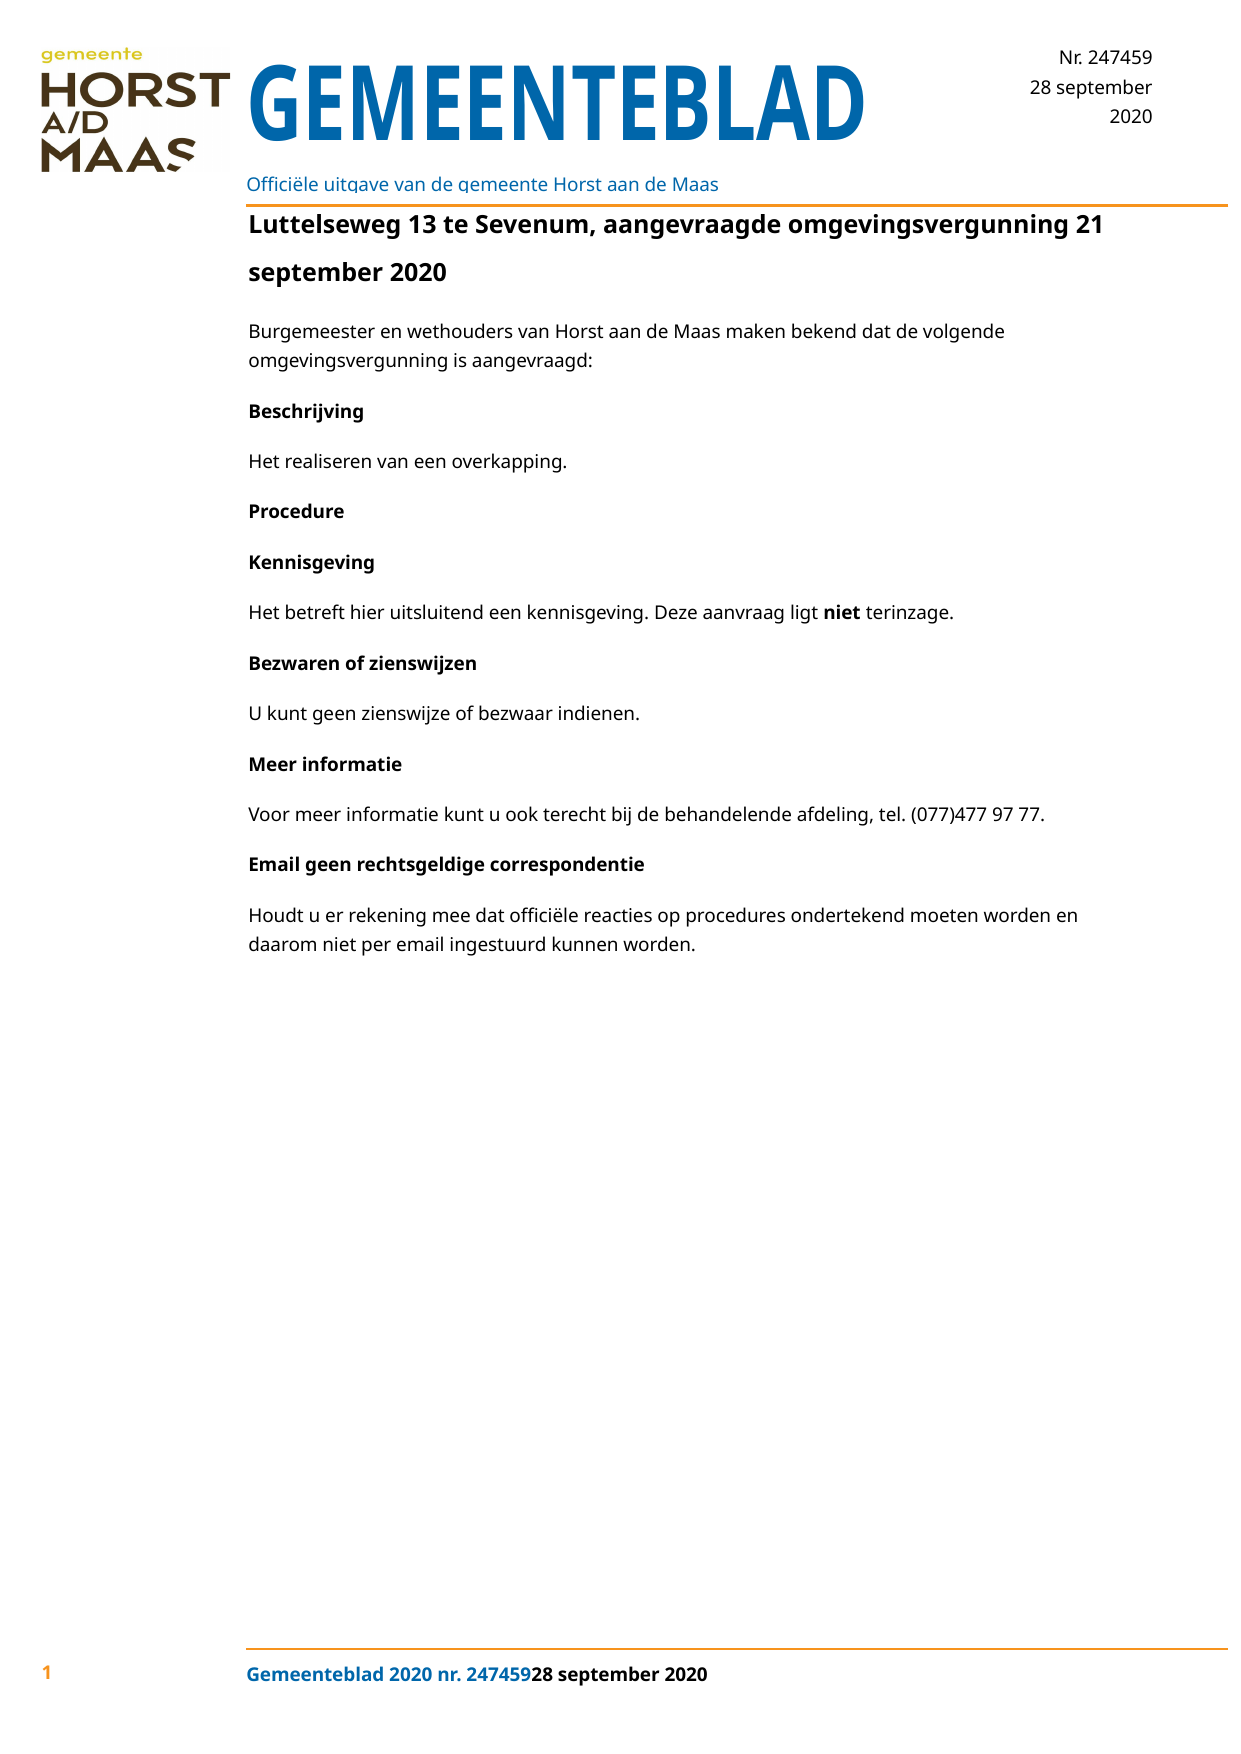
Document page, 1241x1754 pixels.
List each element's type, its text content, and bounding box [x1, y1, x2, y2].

text Luttelseweg 13 te Sevenum, aangevraagde omgevingsvergunning 21 september 2020 [248, 207, 1152, 288]
picture [41, 47, 231, 172]
text Voor meer informatie kunt u ook terecht bij de behandelende afdeling, tel. (077)477 97 77. [248, 801, 1152, 827]
text Het betreft hier uitsluitend een kennisgeving. Deze aanvraag ligt niet terinzage. [248, 599, 1152, 625]
text Kennisgeving [248, 549, 1152, 575]
text Procedure [248, 499, 1152, 524]
text Email geen rechtsgeldige correspondentie [248, 852, 1152, 877]
text Beschrijving [248, 398, 1152, 424]
text Bezwaren of zienswijzen [248, 650, 1152, 676]
text Meer informatie [248, 751, 1152, 777]
text U kunt geen zienswijze of bezwaar indienen. [248, 700, 1152, 726]
text Houdt u er rekening mee dat officiële reacties op procedures ondertekend moeten worden en daarom niet per email ingestuurd kunnen worden. [248, 902, 1152, 957]
text Burgemeester en wethouders van Horst aan de Maas maken bekend dat de volgende omgevingsvergunning is aangevraagd: [248, 318, 1152, 373]
text Het realiseren van een overkapping. [248, 448, 1152, 474]
